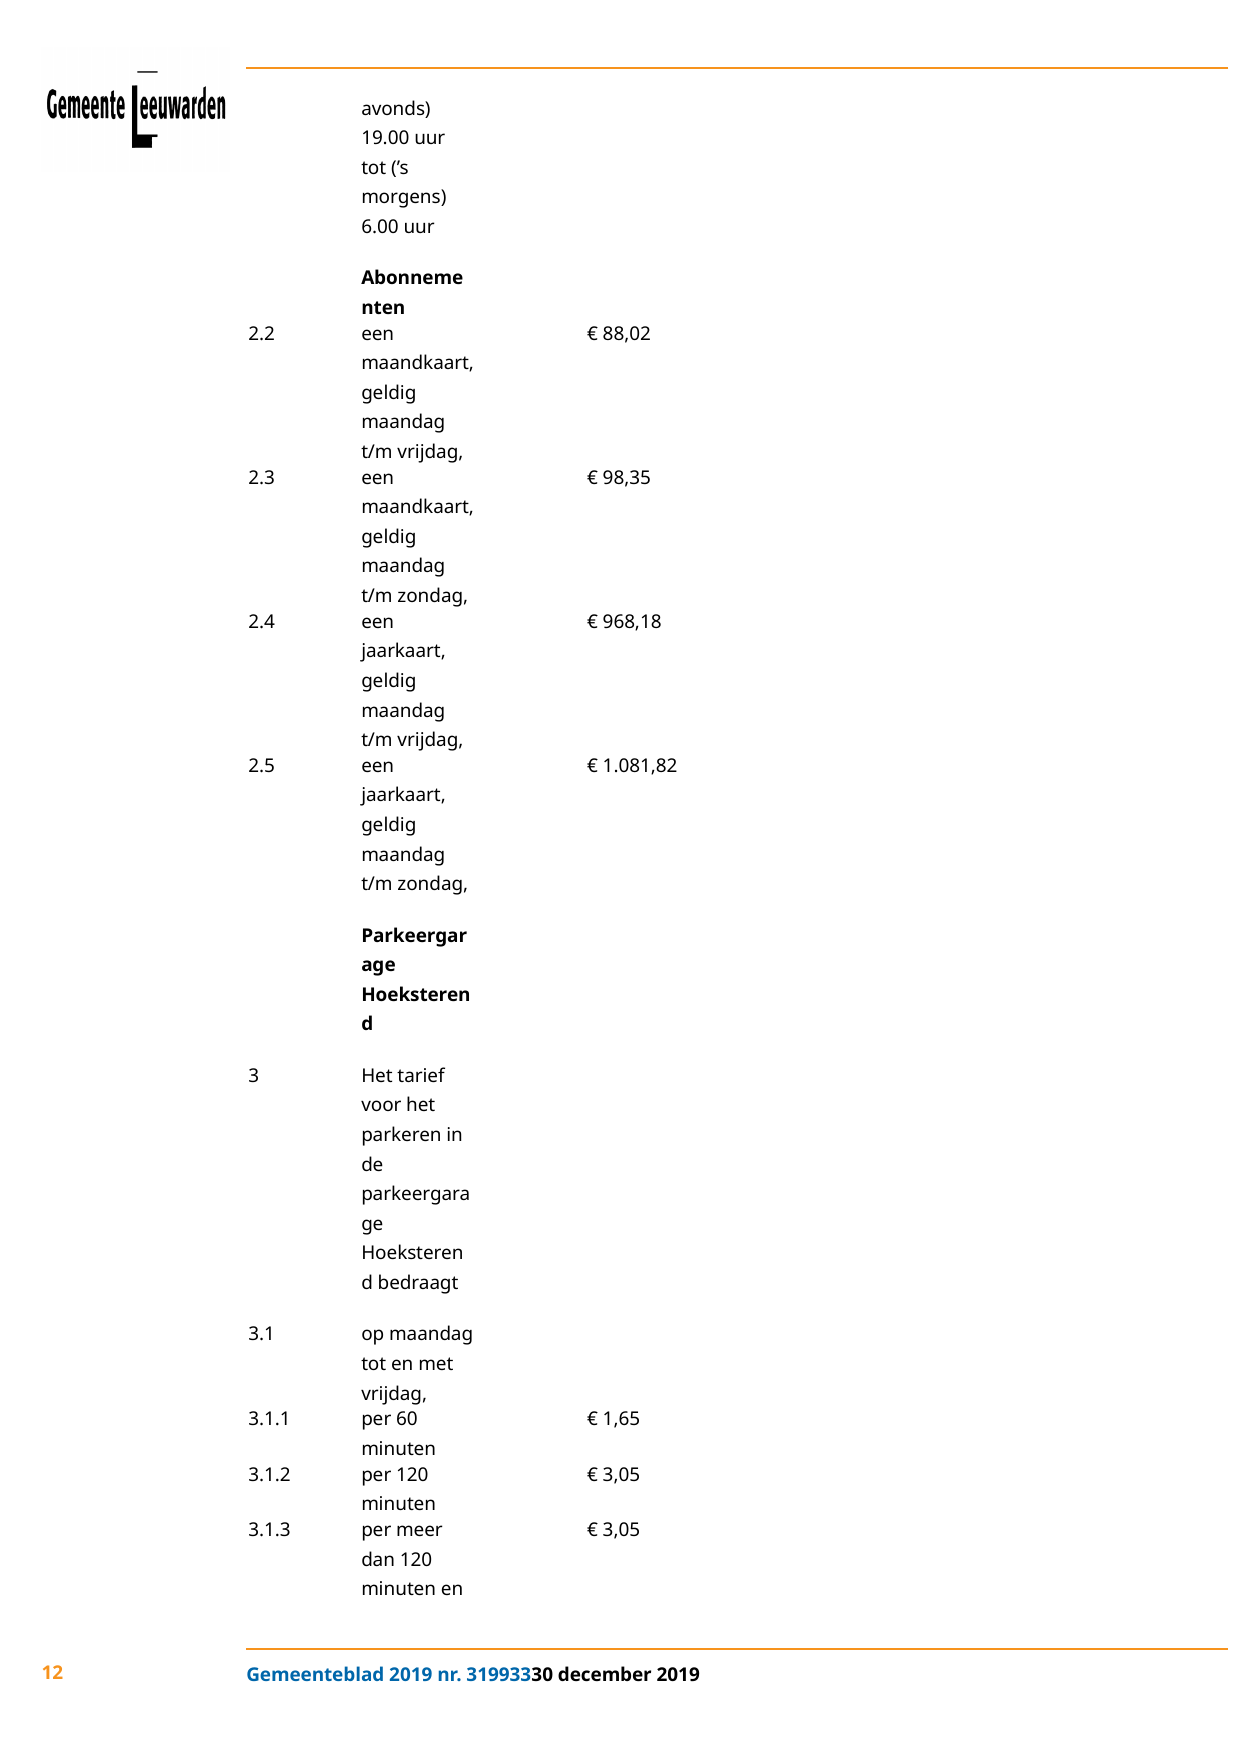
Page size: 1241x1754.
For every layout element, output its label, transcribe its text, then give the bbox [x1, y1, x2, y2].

table_cell € 98,35 [587, 464, 700, 608]
table_cell [474, 320, 587, 464]
table_cell [587, 922, 700, 1036]
table_cell [248, 1036, 361, 1062]
table_cell € 88,02 [587, 320, 700, 464]
table_cell [587, 896, 700, 922]
table_cell Parkeergarage Hoeksterend [361, 922, 474, 1036]
table_cell [587, 1295, 700, 1321]
table_cell [474, 1295, 587, 1321]
table_cell [474, 239, 587, 264]
table_cell [248, 1295, 361, 1321]
table_cell [474, 95, 587, 239]
table_cell 2.2 [248, 320, 361, 464]
table_cell 3.1.3 [248, 1516, 361, 1601]
table_cell [587, 95, 700, 239]
table_cell een jaarkaart, geldig maandag t/m zondag, [361, 752, 474, 896]
table_cell [474, 922, 587, 1036]
table_cell [361, 1295, 474, 1321]
table_cell [587, 1036, 700, 1062]
table_cell [474, 752, 587, 896]
table_cell [474, 464, 587, 608]
table_cell [248, 95, 361, 239]
table_cell 3 [248, 1062, 361, 1295]
table_cell per meer dan 120 minuten en [361, 1516, 474, 1601]
table_cell per 60 minuten [361, 1406, 474, 1461]
table_cell [248, 896, 361, 922]
table_cell op maandag tot en met vrijdag, [361, 1321, 474, 1406]
table_cell [587, 1321, 700, 1406]
table_cell per 120 minuten [361, 1461, 474, 1516]
table_cell een maandkaart, geldig maandag t/m zondag, [361, 464, 474, 608]
table_cell € 3,05 [587, 1461, 700, 1516]
table_cell € 968,18 [587, 608, 700, 752]
table_cell 3.1.1 [248, 1406, 361, 1461]
table_cell Abonnementen [361, 265, 474, 320]
table_cell 2.5 [248, 752, 361, 896]
table_cell [474, 896, 587, 922]
table_cell [474, 1406, 587, 1461]
table_cell [474, 265, 587, 320]
table_cell 3.1.2 [248, 1461, 361, 1516]
table_cell avonds) 19.00 uur tot (’s morgens) 6.00 uur [361, 95, 474, 239]
table_cell een jaarkaart, geldig maandag t/m vrijdag, [361, 608, 474, 752]
table_cell een maandkaart, geldig maandag t/m vrijdag, [361, 320, 474, 464]
picture [41, 47, 231, 172]
table_cell [474, 608, 587, 752]
table_cell 2.3 [248, 464, 361, 608]
table_cell [587, 239, 700, 264]
table_cell [248, 922, 361, 1036]
table_cell [361, 1036, 474, 1062]
table_cell [474, 1321, 587, 1406]
table_cell [248, 239, 361, 264]
table_cell 3.1 [248, 1321, 361, 1406]
table_cell Het tarief voor het parkeren in de parkeergarage Hoeksterend bedraagt [361, 1062, 474, 1295]
table_cell € 3,05 [587, 1516, 700, 1601]
table_cell [474, 1461, 587, 1516]
table_cell € 1.081,82 [587, 752, 700, 896]
table_cell [474, 1036, 587, 1062]
table_cell [474, 1062, 587, 1295]
table_cell [361, 239, 474, 264]
table_cell € 1,65 [587, 1406, 700, 1461]
table_cell [474, 1516, 587, 1601]
table_cell [361, 896, 474, 922]
table_cell [587, 265, 700, 320]
table_cell 2.4 [248, 608, 361, 752]
table_cell [248, 265, 361, 320]
